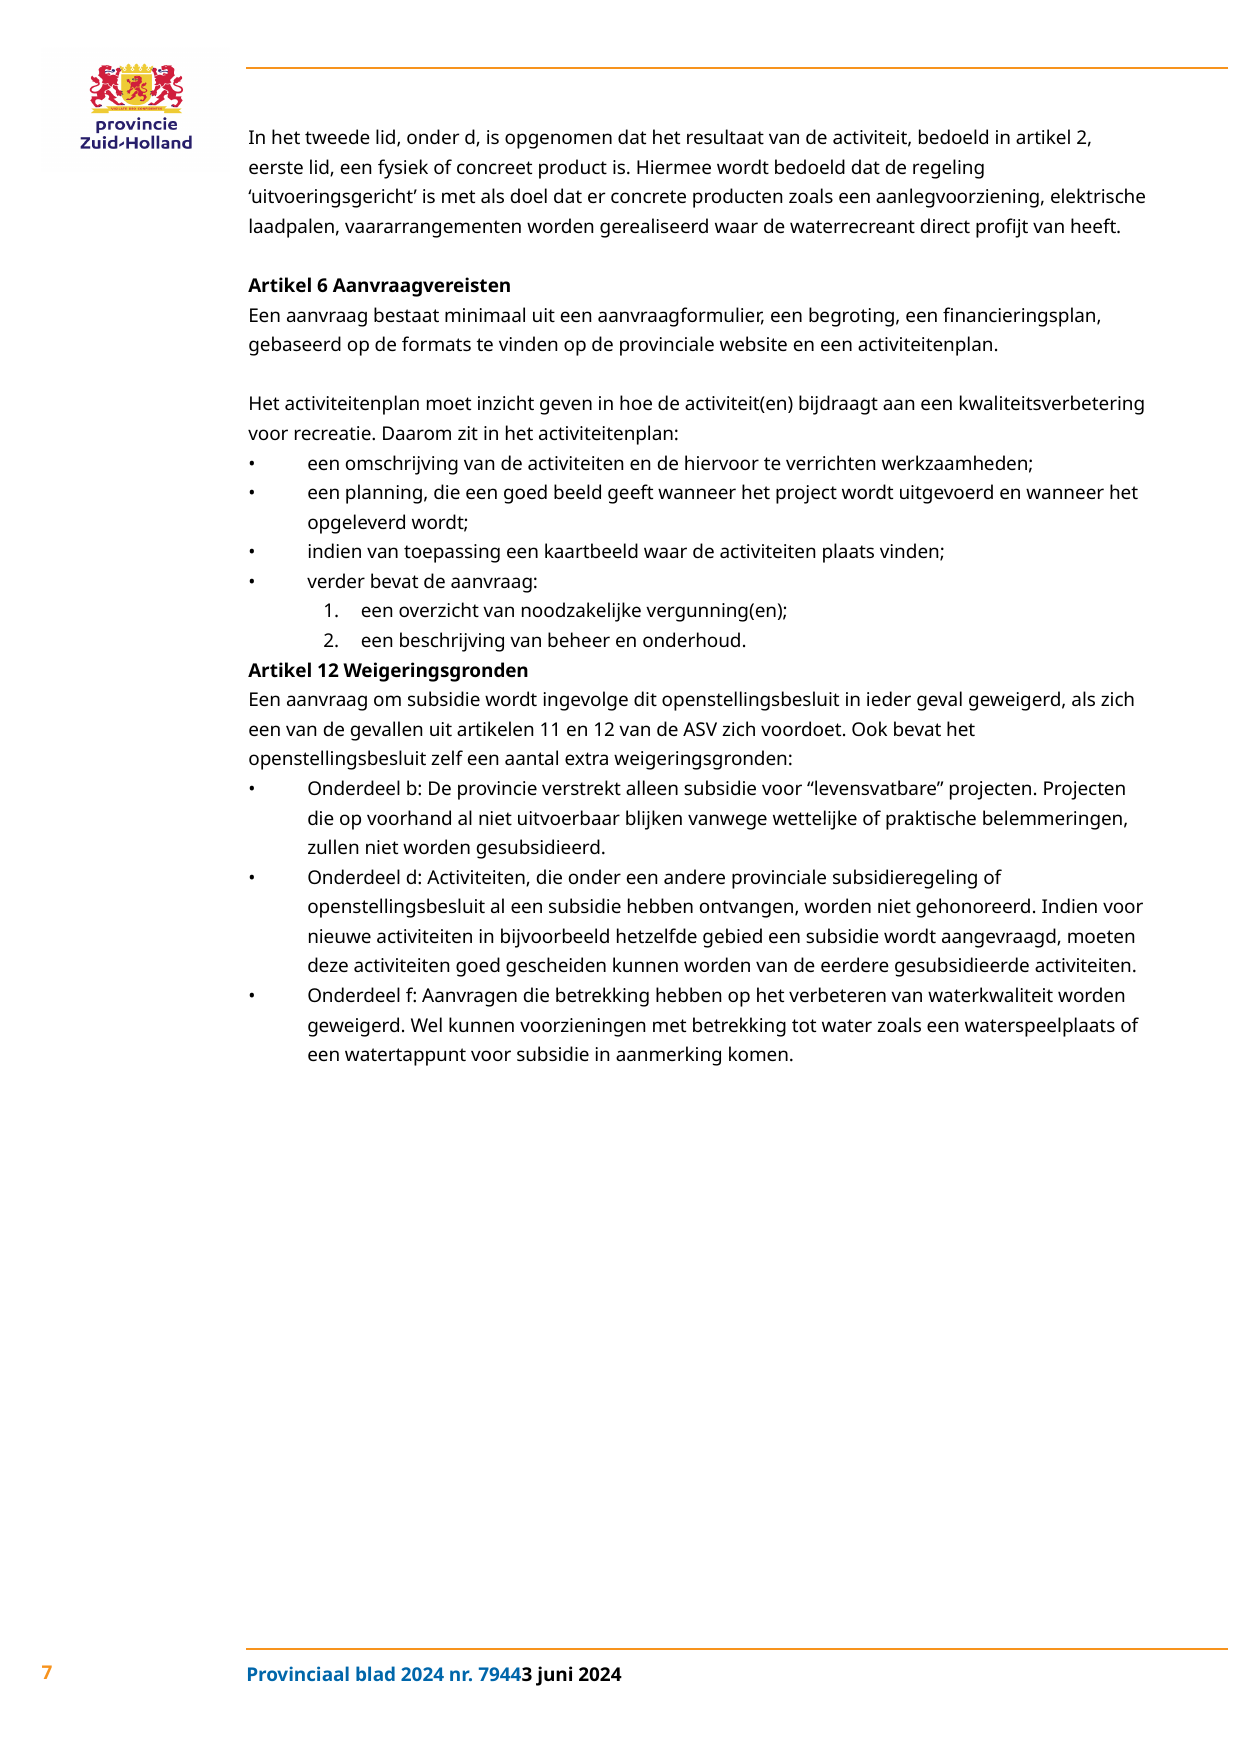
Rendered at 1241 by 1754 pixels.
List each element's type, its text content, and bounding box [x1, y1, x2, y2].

list Onderdeel b: De provincie verstrekt alleen subsidie voor “levensvatbare” projecten. Projecten die op voorhand al niet uitvoerbaar blijken vanwege wettelijke of praktische belemmeringen, zullen niet worden gesubsidieerd. [248, 775, 1152, 860]
picture [41, 47, 231, 172]
text In het tweede lid, onder d, is opgenomen dat het resultaat van de activiteit, bedoeld in artikel 2, eerste lid, een fysiek of concreet product is. Hiermee wordt bedoeld dat de regeling ‘uitvoeringsgericht’ is met als doel dat er concrete producten zoals een aanlegvoorziening, elektrische laadpalen, vaararrangementen worden gerealiseerd waar de waterrecreant direct profijt van heeft. [248, 124, 1152, 239]
list een overzicht van noodzakelijke vergunning(en); [323, 598, 1152, 623]
text Het activiteitenplan moet inzicht geven in hoe de activiteit(en) bijdraagt aan een kwaliteitsverbetering voor recreatie. Daarom zit in het activiteitenplan: [248, 391, 1152, 446]
list indien van toepassing een kaartbeeld waar de activiteiten plaats vinden; [248, 538, 1152, 564]
list een planning, die een goed beeld geeft wanneer het project wordt uitgevoerd en wanneer het opgeleverd wordt; [248, 479, 1152, 535]
list Onderdeel f: Aanvragen die betrekking hebben op het verbeteren van waterkwaliteit worden geweigerd. Wel kunnen voorzieningen met betrekking tot water zoals een waterspeelplaats of een watertappunt voor subsidie in aanmerking komen. [248, 982, 1152, 1067]
list Onderdeel d: Activiteiten, die onder een andere provinciale subsidieregeling of openstellingsbesluit al een subsidie hebben ontvangen, worden niet gehonoreerd. Indien voor nieuwe activiteiten in bijvoorbeeld hetzelfde gebied een subsidie wordt aangevraagd, moeten deze activiteiten goed gescheiden kunnen worden van de eerdere gesubsidieerde activiteiten. [248, 864, 1152, 978]
text Artikel 6 Aanvraagvereisten [248, 272, 1152, 298]
text Artikel 12 Weigeringsgronden [248, 657, 1152, 683]
list een beschrijving van beheer en onderhoud. [323, 627, 1152, 653]
list verder bevat de aanvraag: [248, 568, 1152, 594]
text Een aanvraag om subsidie wordt ingevolge dit openstellingsbesluit in ieder geval geweigerd, als zich een van de gevallen uit artikelen 11 en 12 van de ASV zich voordoet. Ook bevat het openstellingsbesluit zelf een aantal extra weigeringsgronden: [248, 686, 1152, 771]
list een omschrijving van de activiteiten en de hiervoor te verrichten werkzaamheden; [248, 450, 1152, 476]
text Een aanvraag bestaat minimaal uit een aanvraagformulier, een begroting, een financieringsplan, gebaseerd op de formats te vinden op de provinciale website en een activiteitenplan. [248, 302, 1152, 357]
